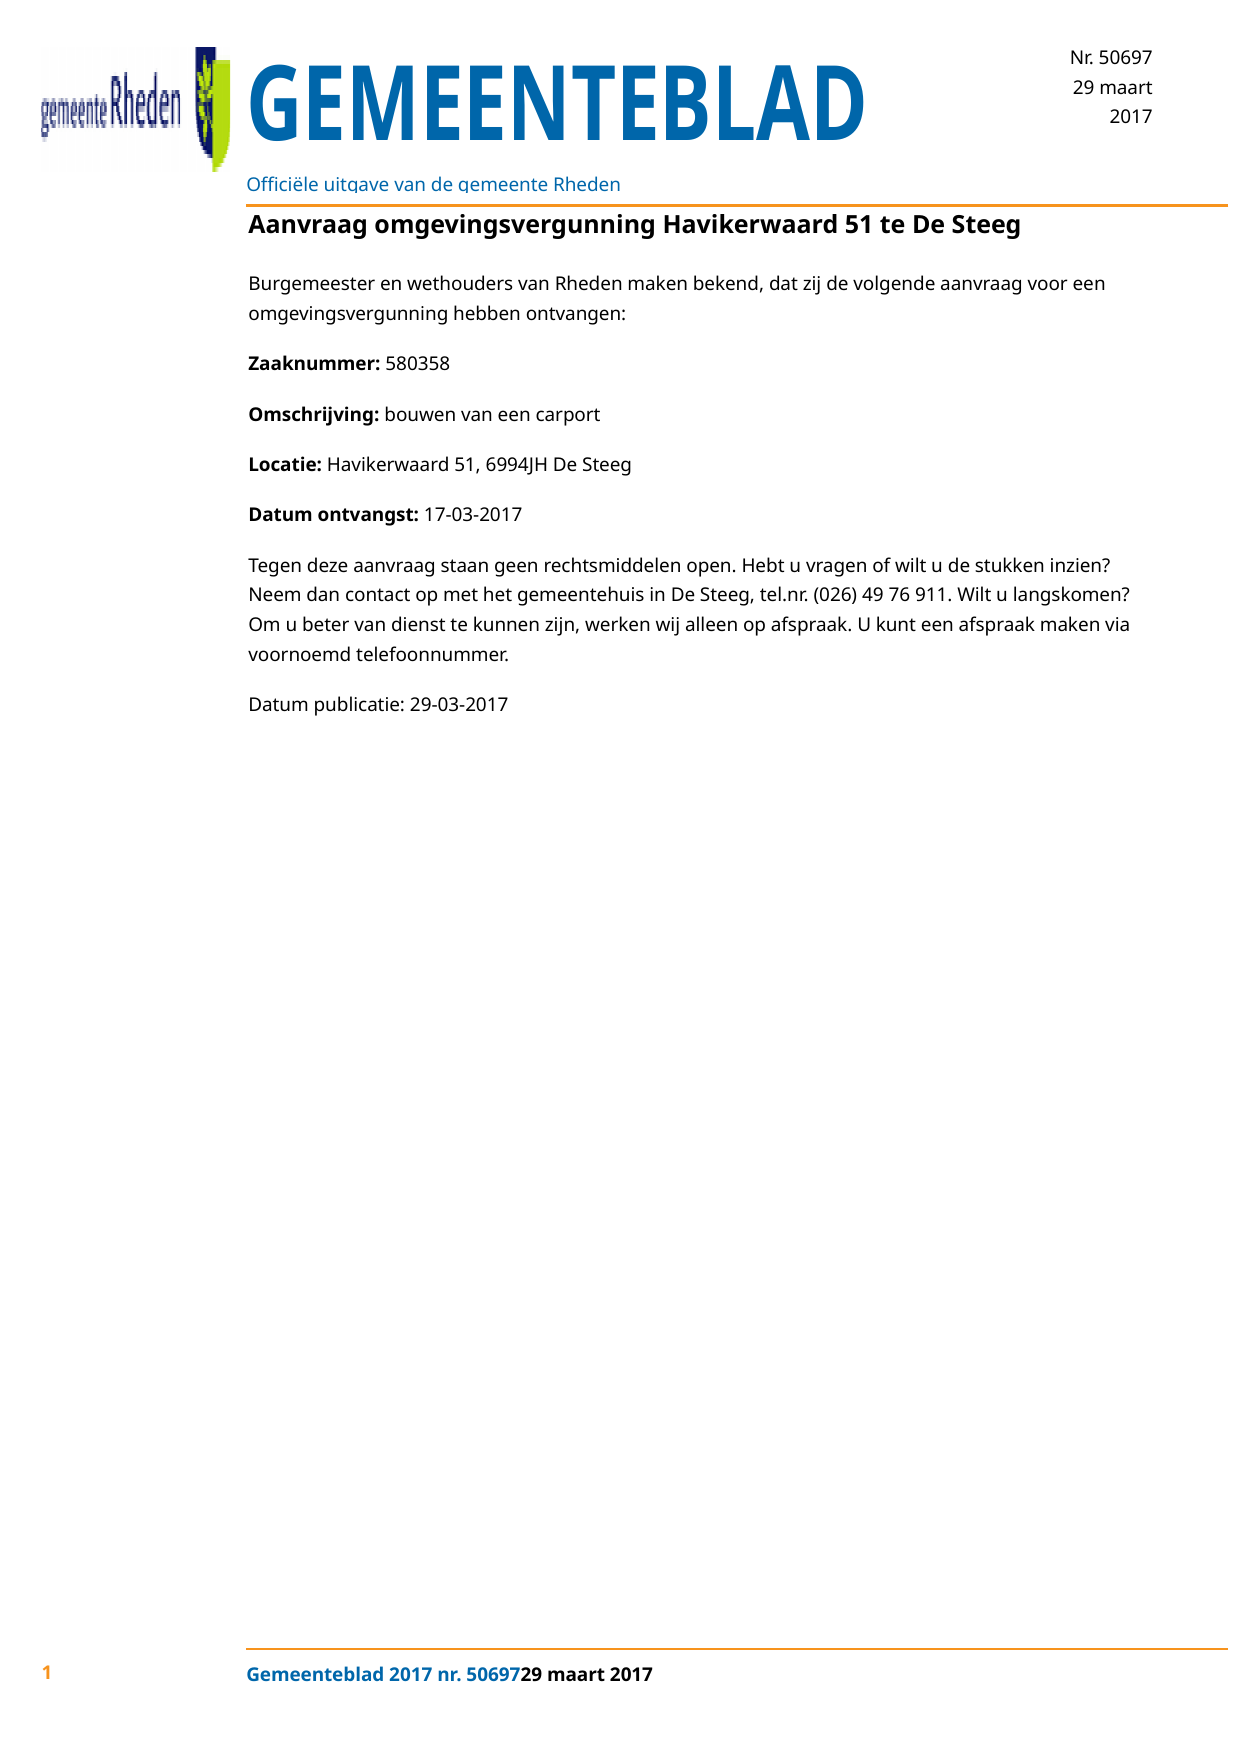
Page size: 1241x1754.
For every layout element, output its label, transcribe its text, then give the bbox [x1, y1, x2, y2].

text Omschrijving: bouwen van een carport [248, 401, 1152, 426]
text Locatie: Havikerwaard 51, 6994JH De Steeg [248, 451, 1152, 477]
text Tegen deze aanvraag staan geen rechtsmiddelen open. Hebt u vragen of wilt u de stukken inzien? Neem dan contact op met het gemeentehuis in De Steeg, tel.nr. (026) 49 76 911. Wilt u langskomen? Om u beter van dienst te kunnen zijn, werken wij alleen op afspraak. U kunt een afspraak maken via voornoemd telefoonnummer. [248, 552, 1152, 666]
text Burgemeester en wethouders van Rheden maken bekend, dat zij de volgende aanvraag voor een omgevingsvergunning hebben ontvangen: [248, 270, 1152, 326]
text Zaaknummer: 580358 [248, 350, 1152, 376]
text Aanvraag omgevingsvergunning Havikerwaard 51 te De Steeg [248, 207, 1152, 241]
text Datum ontvangst: 17-03-2017 [248, 502, 1152, 527]
text Datum publicatie: 29-03-2017 [248, 691, 1152, 717]
picture [41, 47, 231, 172]
